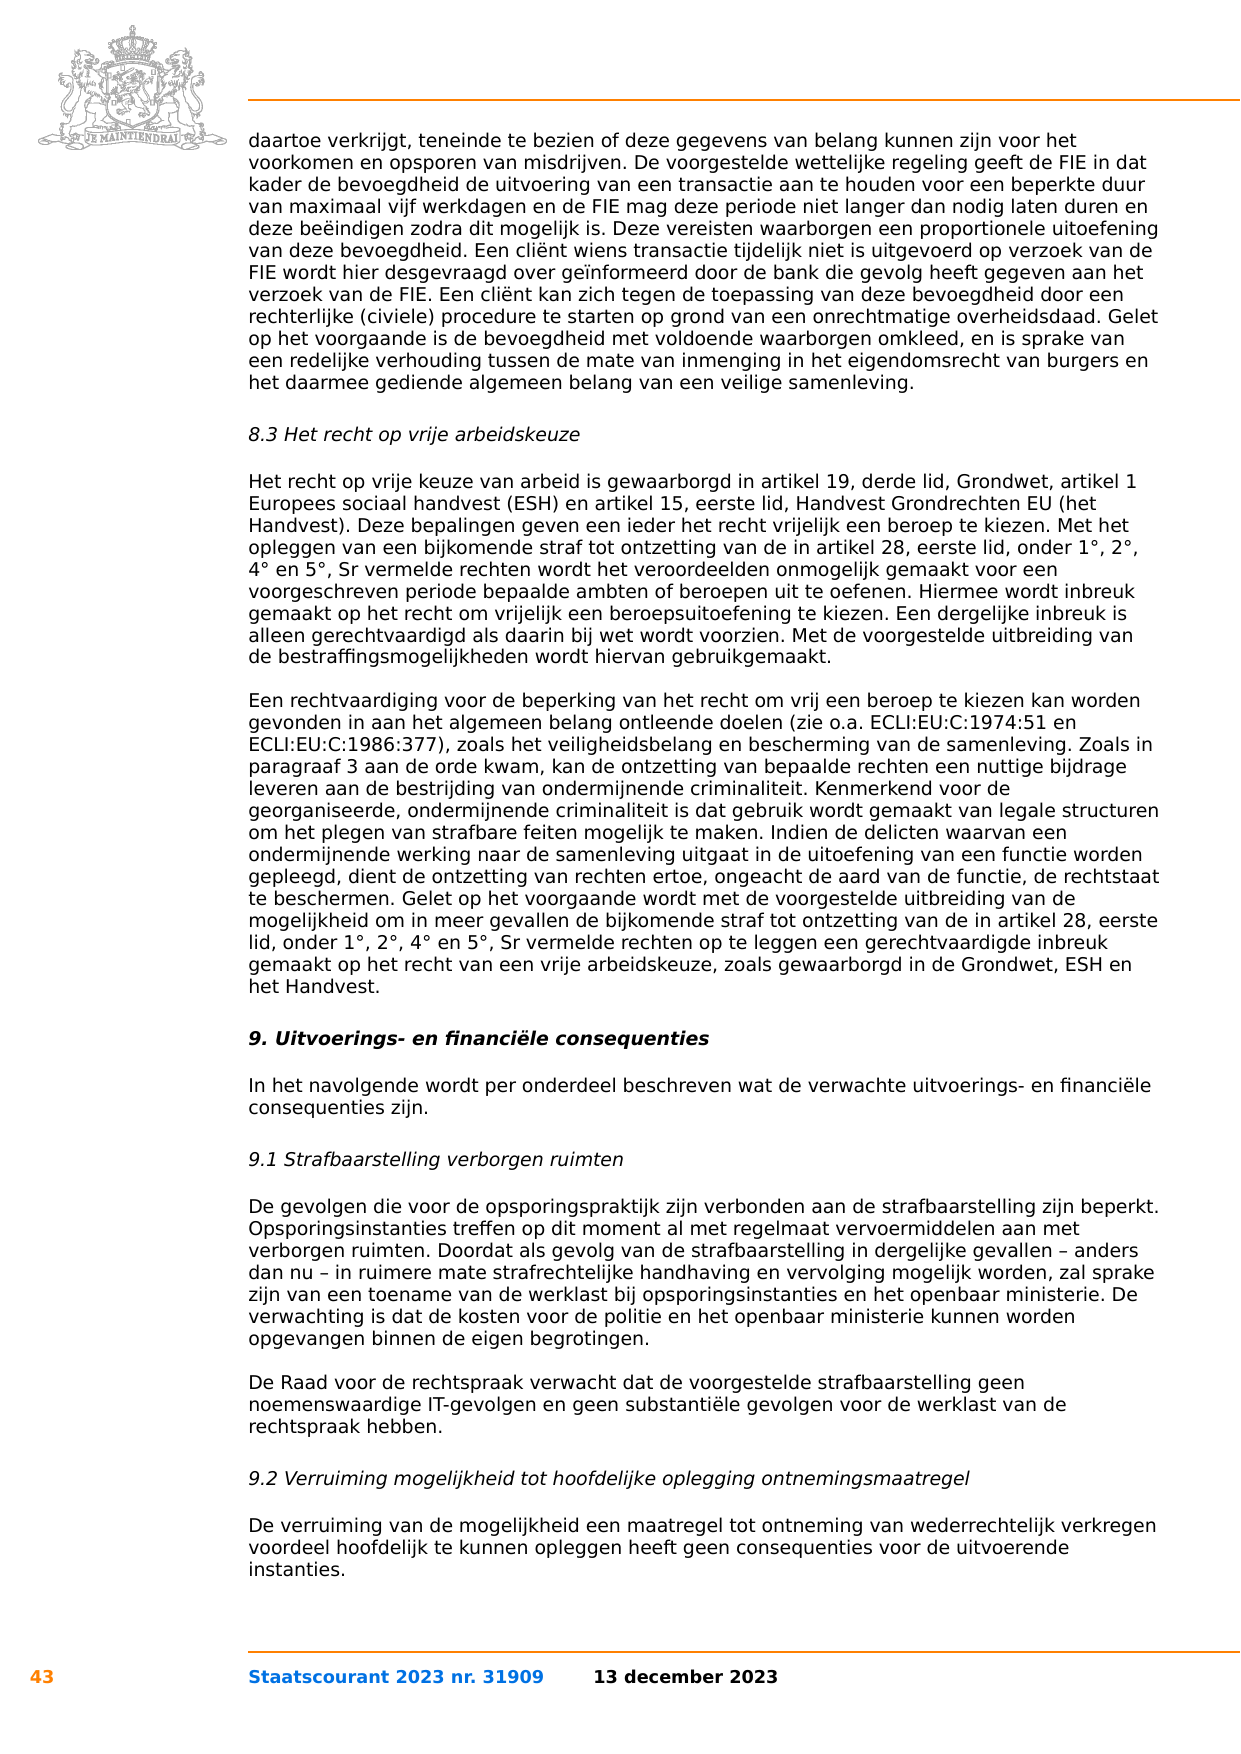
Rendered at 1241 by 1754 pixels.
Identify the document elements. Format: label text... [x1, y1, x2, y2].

text De verruiming van de mogelijkheid een maatregel tot ontneming van wederrechtelijk verkregen voordeel hoofdelijk te kunnen opleggen heeft geen consequenties voor de uitvoerende instanties. [248, 1514, 1163, 1581]
subtitle 8.3 Het recht op vrije arbeidskeuze [248, 424, 1163, 446]
subtitle 9. Uitvoerings- en financiële consequenties [248, 1028, 1163, 1050]
text Het recht op vrije keuze van arbeid is gewaarborgd in artikel 19, derde lid, Grondwet, artikel 1 Europees sociaal handvest (ESH) en artikel 15, eerste lid, Handvest Grondrechten EU (het Handvest). Deze bepalingen geven een ieder het recht vrijelijk een beroep te kiezen. Met het opleggen van een bijkomende straf tot ontzetting van de in artikel 28, eerste lid, onder 1°, 2°, 4° en 5°, Sr vermelde rechten wordt het veroordeelden onmogelijk gemaakt voor een voorgeschreven periode bepaalde ambten of beroepen uit te oefenen. Hiermee wordt inbreuk gemaakt op het recht om vrijelijk een beroepsuitoefening te kiezen. Een dergelijke inbreuk is alleen gerechtvaardigd als daarin bij wet wordt voorzien. Met de voorgestelde uitbreiding van de bestraffingsmogelijkheden wordt hiervan gebruikgemaakt. [248, 471, 1163, 668]
text In het navolgende wordt per onderdeel beschreven wat de verwachte uitvoerings- en financiële consequenties zijn. [248, 1075, 1163, 1119]
text De gevolgen die voor de opsporingspraktijk zijn verbonden aan de strafbaarstelling zijn beperkt. Opsporingsinstanties treffen op dit moment al met regelmaat vervoermiddelen aan met verborgen ruimten. Doordat als gevolg van de strafbaarstelling in dergelijke gevallen – anders dan nu – in ruimere mate strafrechtelijke handhaving en vervolging mogelijk worden, zal sprake zijn van een toename van de werklast bij opsporingsinstanties en het openbaar ministerie. De verwachting is dat de kosten voor de politie en het openbaar ministerie kunnen worden opgevangen binnen de eigen begrotingen. [248, 1196, 1163, 1350]
text Een rechtvaardiging voor de beperking van het recht om vrij een beroep te kiezen kan worden gevonden in aan het algemeen belang ontleende doelen (zie o.a. ECLI:EU:C:1974:51 en ECLI:EU:C:1986:377), zoals het veiligheidsbelang en bescherming van de samenleving. Zoals in paragraaf 3 aan de orde kwam, kan de ontzetting van bepaalde rechten een nuttige bijdrage leveren aan de bestrijding van ondermijnende criminaliteit. Kenmerkend voor de georganiseerde, ondermijnende criminaliteit is dat gebruik wordt gemaakt van legale structuren om het plegen van strafbare feiten mogelijk te maken. Indien de delicten waarvan een ondermijnende werking naar de samenleving uitgaat in de uitoefening van een functie worden gepleegd, dient de ontzetting van rechten ertoe, ongeacht de aard van de functie, de rechtstaat te beschermen. Gelet op het voorgaande wordt met de voorgestelde uitbreiding van de mogelijkheid om in meer gevallen de bijkomende straf tot ontzetting van de in artikel 28, eerste lid, onder 1°, 2°, 4° en 5°, Sr vermelde rechten op te leggen een gerechtvaardigde inbreuk gemaakt op het recht van een vrije arbeidskeuze, zoals gewaarborgd in de Grondwet, ESH en het Handvest. [248, 690, 1163, 998]
picture [38, 25, 227, 150]
subtitle 9.1 Strafbaarstelling verborgen ruimten [248, 1149, 1163, 1171]
text daartoe verkrijgt, teneinde te bezien of deze gegevens van belang kunnen zijn voor het voorkomen en opsporen van misdrijven. De voorgestelde wettelijke regeling geeft de FIE in dat kader de bevoegdheid de uitvoering van een transactie aan te houden voor een beperkte duur van maximaal vijf werkdagen en de FIE mag deze periode niet langer dan nodig laten duren en deze beëindigen zodra dit mogelijk is. Deze vereisten waarborgen een proportionele uitoefening van deze bevoegdheid. Een cliënt wiens transactie tijdelijk niet is uitgevoerd op verzoek van de FIE wordt hier desgevraagd over geïnformeerd door de bank die gevolg heeft gegeven aan het verzoek van de FIE. Een cliënt kan zich tegen de toepassing van deze bevoegdheid door een rechterlijke (civiele) procedure te starten op grond van een onrechtmatige overheidsdaad. Gelet op het voorgaande is de bevoegdheid met voldoende waarborgen omkleed, en is sprake van een redelijke verhouding tussen de mate van inmenging in het eigendomsrecht van burgers en het daarmee gediende algemeen belang van een veilige samenleving. [248, 130, 1163, 394]
subtitle 9.2 Verruiming mogelijkheid tot hoofdelijke oplegging ontnemingsmaatregel [248, 1468, 1163, 1489]
text De Raad voor de rechtspraak verwacht dat de voorgestelde strafbaarstelling geen noemenswaardige IT-gevolgen en geen substantiële gevolgen voor de werklast van de rechtspraak hebben. [248, 1372, 1163, 1438]
